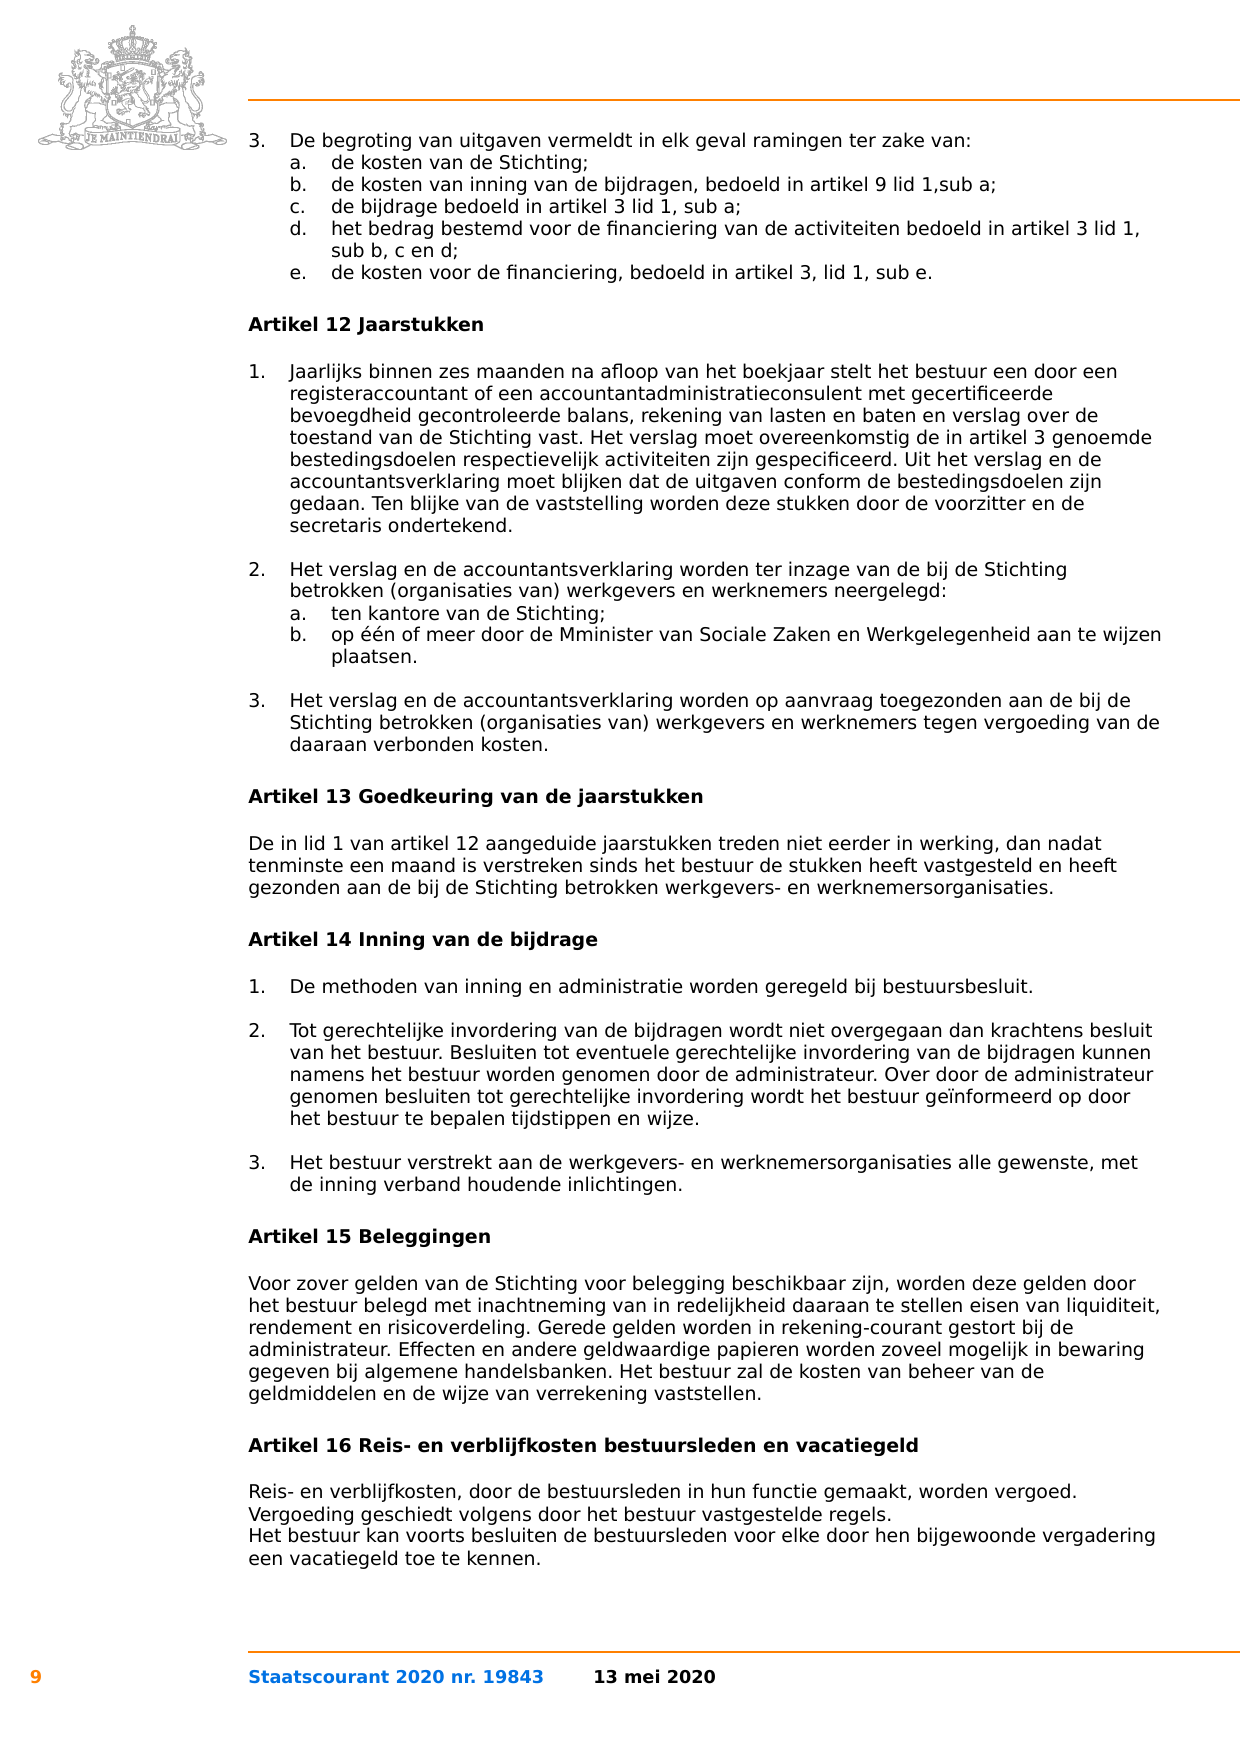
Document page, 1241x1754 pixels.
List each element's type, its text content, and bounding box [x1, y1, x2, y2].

text b. op één of meer door de Mminister van Sociale Zaken en Werkgelegenheid aan te wijzen plaatsen. [289, 624, 1163, 668]
text 1. De methoden van inning en administratie worden geregeld bij bestuursbesluit. [248, 976, 1163, 998]
text 3. Het verslag en de accountantsverklaring worden op aanvraag toegezonden aan de bij de Stichting betrokken (organisaties van) werkgevers en werknemers tegen vergoeding van de daaraan verbonden kosten. [248, 690, 1163, 756]
subtitle Artikel 14 Inning van de bijdrage [248, 929, 1163, 951]
subtitle Artikel 16 Reis- en verblijfkosten bestuursleden en vacatiegeld [248, 1434, 1163, 1456]
text a. de kosten van de Stichting; [289, 152, 1163, 174]
text De in lid 1 van artikel 12 aangeduide jaarstukken treden niet eerder in werking, dan nadat tenminste een maand is verstreken sinds het bestuur de stukken heeft vastgesteld en heeft gezonden aan de bij de Stichting betrokken werkgevers- en werknemersorganisaties. [248, 833, 1163, 899]
text 3. Het bestuur verstrekt aan de werkgevers- en werknemersorganisaties alle gewenste, met de inning verband houdende inlichtingen. [248, 1152, 1163, 1196]
text Het bestuur kan voorts besluiten de bestuursleden voor elke door hen bijgewoonde vergadering een vacatiegeld toe te kennen. [248, 1525, 1163, 1569]
subtitle Artikel 12 Jaarstukken [248, 314, 1163, 336]
text b. de kosten van inning van de bijdragen, bedoeld in artikel 9 lid 1,sub a; [289, 174, 1163, 196]
picture [38, 25, 227, 150]
text c. de bijdrage bedoeld in artikel 3 lid 1, sub a; [289, 196, 1163, 218]
text a. ten kantore van de Stichting; [289, 602, 1163, 624]
text 1. Jaarlijks binnen zes maanden na afloop van het boekjaar stelt het bestuur een door een registeraccountant of een accountantadministratieconsulent met gecertificeerde bevoegdheid gecontroleerde balans, rekening van lasten en baten en verslag over de toestand van de Stichting vast. Het verslag moet overeenkomstig de in artikel 3 genoemde bestedingsdoelen respectievelijk activiteiten zijn gespecificeerd. Uit het verslag en de accountantsverklaring moet blijken dat de uitgaven conform de bestedingsdoelen zijn gedaan. Ten blijke van de vaststelling worden deze stukken door de voorzitter en de secretaris ondertekend. [248, 361, 1163, 537]
subtitle Artikel 15 Beleggingen [248, 1226, 1163, 1248]
text 2. Tot gerechtelijke invordering van de bijdragen wordt niet overgegaan dan krachtens besluit van het bestuur. Besluiten tot eventuele gerechtelijke invordering van de bijdragen kunnen namens het bestuur worden genomen door de administrateur. Over door de administrateur genomen besluiten tot gerechtelijke invordering wordt het bestuur geïnformeerd op door het bestuur te bepalen tijdstippen en wijze. [248, 1020, 1163, 1130]
subtitle Artikel 13 Goedkeuring van de jaarstukken [248, 786, 1163, 808]
text Voor zover gelden van de Stichting voor belegging beschikbaar zijn, worden deze gelden door het bestuur belegd met inachtneming van in redelijkheid daaraan te stellen eisen van liquiditeit, rendement en risicoverdeling. Gerede gelden worden in rekening-courant gestort bij de administrateur. Effecten en andere geldwaardige papieren worden zoveel mogelijk in bewaring gegeven bij algemene handelsbanken. Het bestuur zal de kosten van beheer van de geldmiddelen en de wijze van verrekening vaststellen. [248, 1273, 1163, 1404]
text d. het bedrag bestemd voor de financiering van de activiteiten bedoeld in artikel 3 lid 1, sub b, c en d; [289, 218, 1163, 262]
text 2. Het verslag en de accountantsverklaring worden ter inzage van de bij de Stichting betrokken (organisaties van) werkgevers en werknemers neergelegd: [248, 558, 1163, 602]
text e. de kosten voor de financiering, bedoeld in artikel 3, lid 1, sub e. [289, 262, 1163, 284]
text Reis- en verblijfkosten, door de bestuursleden in hun functie gemaakt, worden vergoed. Vergoeding geschiedt volgens door het bestuur vastgestelde regels. [248, 1481, 1163, 1525]
text 3. De begroting van uitgaven vermeldt in elk geval ramingen ter zake van: [248, 130, 1163, 152]
